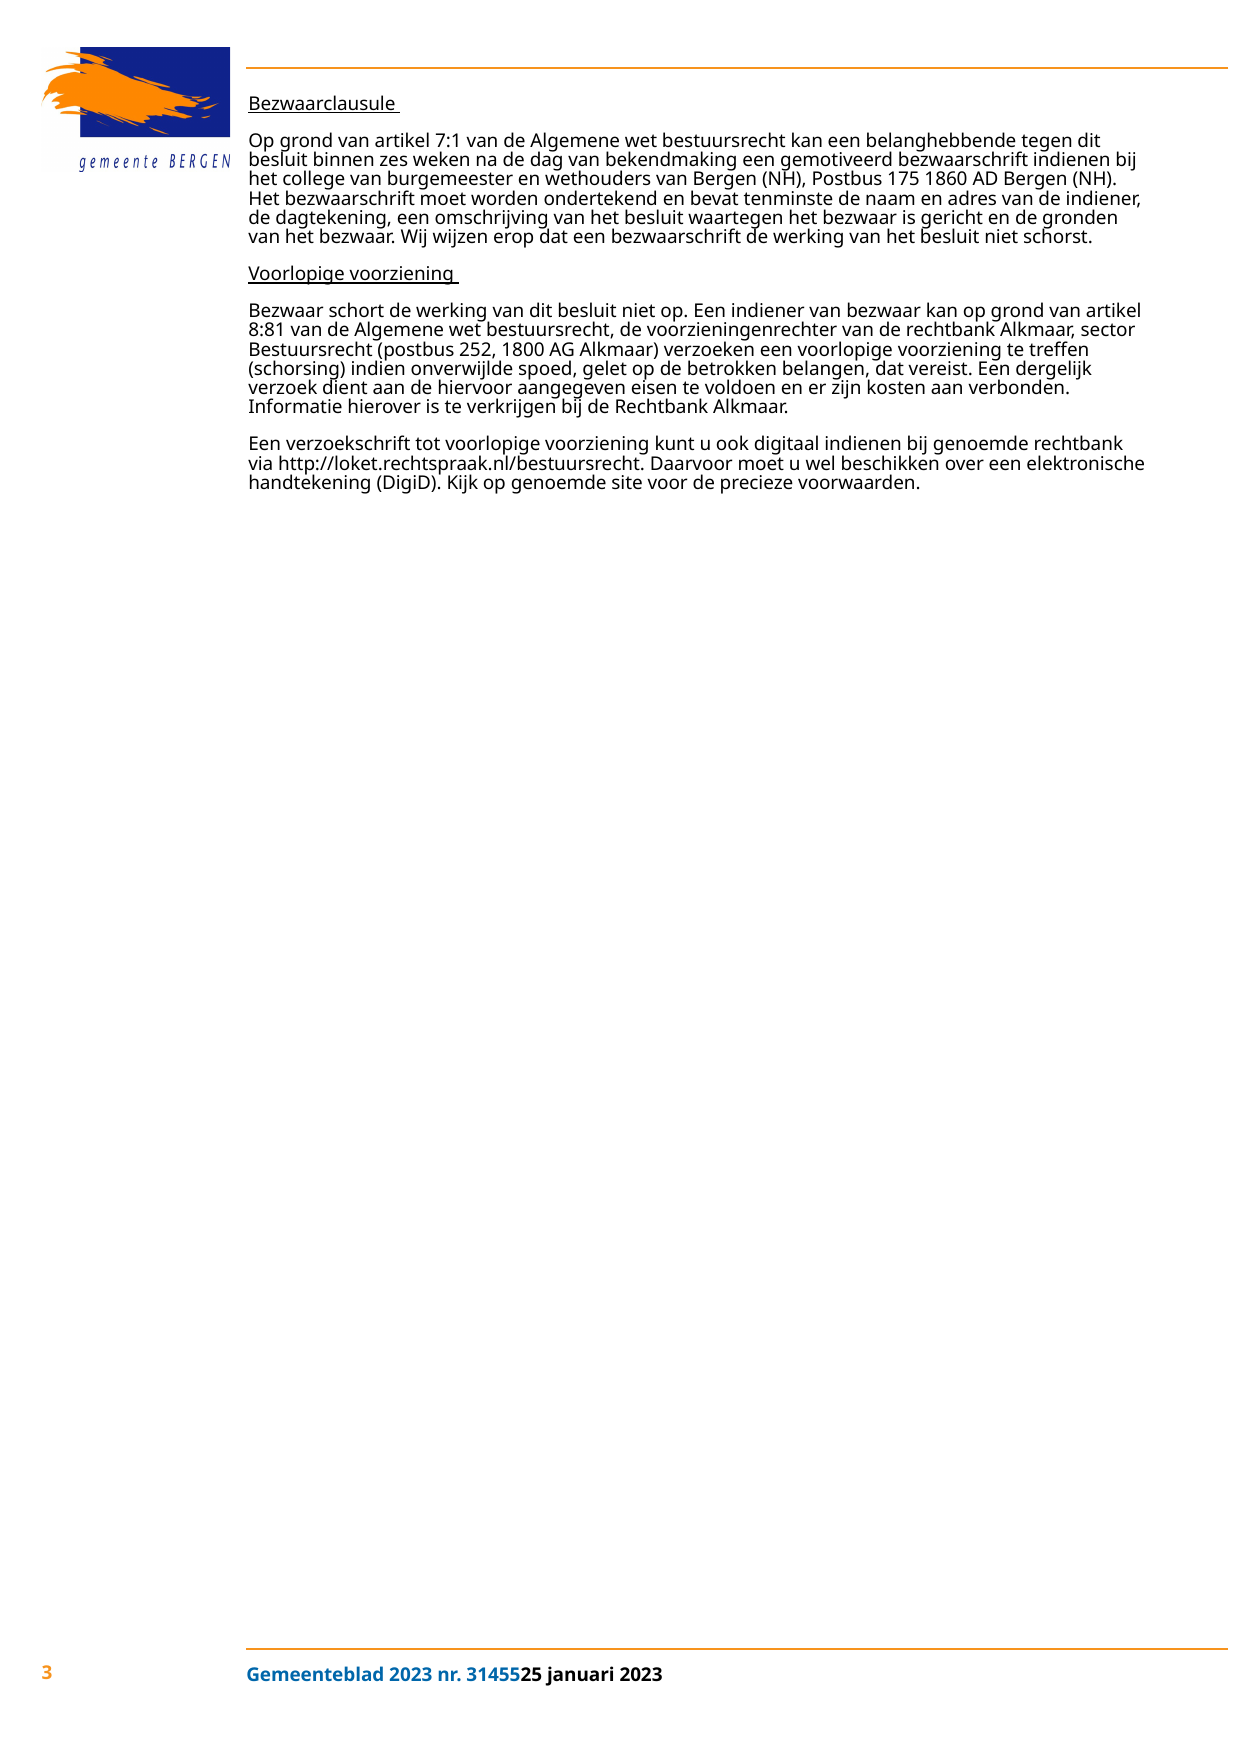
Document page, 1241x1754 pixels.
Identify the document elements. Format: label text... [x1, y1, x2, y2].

picture [41, 47, 231, 172]
text Bezwaarclausule [248, 95, 1152, 114]
text Bezwaar schort de werking van dit besluit niet op. Een indiener van bezwaar kan op grond van artikel 8:81 van de Algemene wet bestuursrecht, de voorzieningenrechter van de rechtbank Alkmaar, sector Bestuursrecht (postbus 252, 1800 AG Alkmaar) verzoeken een voorlopige voorziening te treffen (schorsing) indien onverwijlde spoed, gelet op de betrokken belangen, dat vereist. Een dergelijk verzoek dient aan de hiervoor aangegeven eisen te voldoen en er zijn kosten aan verbonden. Informatie hierover is te verkrijgen bij de Rechtbank Alkmaar. [248, 302, 1152, 418]
text Een verzoekschrift tot voorlopige voorziening kunt u ook digitaal indienen bij genoemde rechtbank via http://loket.rechtspraak.nl/bestuursrecht. Daarvoor moet u wel beschikken over een elektronische handtekening (DigiD). Kijk op genoemde site voor de precieze voorwaarden. [248, 435, 1152, 493]
text Op grond van artikel 7:1 van de Algemene wet bestuursrecht kan een belanghebbende tegen dit besluit binnen zes weken na de dag van bekendmaking een gemotiveerd bezwaarschrift indienen bij het college van burgemeester en wethouders van Bergen (NH), Postbus 175 1860 AD Bergen (NH). Het bezwaarschrift moet worden ondertekend en bevat tenminste de naam en adres van de indiener, de dagtekening, een omschrijving van het besluit waartegen het bezwaar is gericht en de gronden van het bezwaar. Wij wijzen erop dat een bezwaarschrift de werking van het besluit niet schorst. [248, 132, 1152, 247]
text Voorlopige voorziening [248, 265, 1152, 284]
